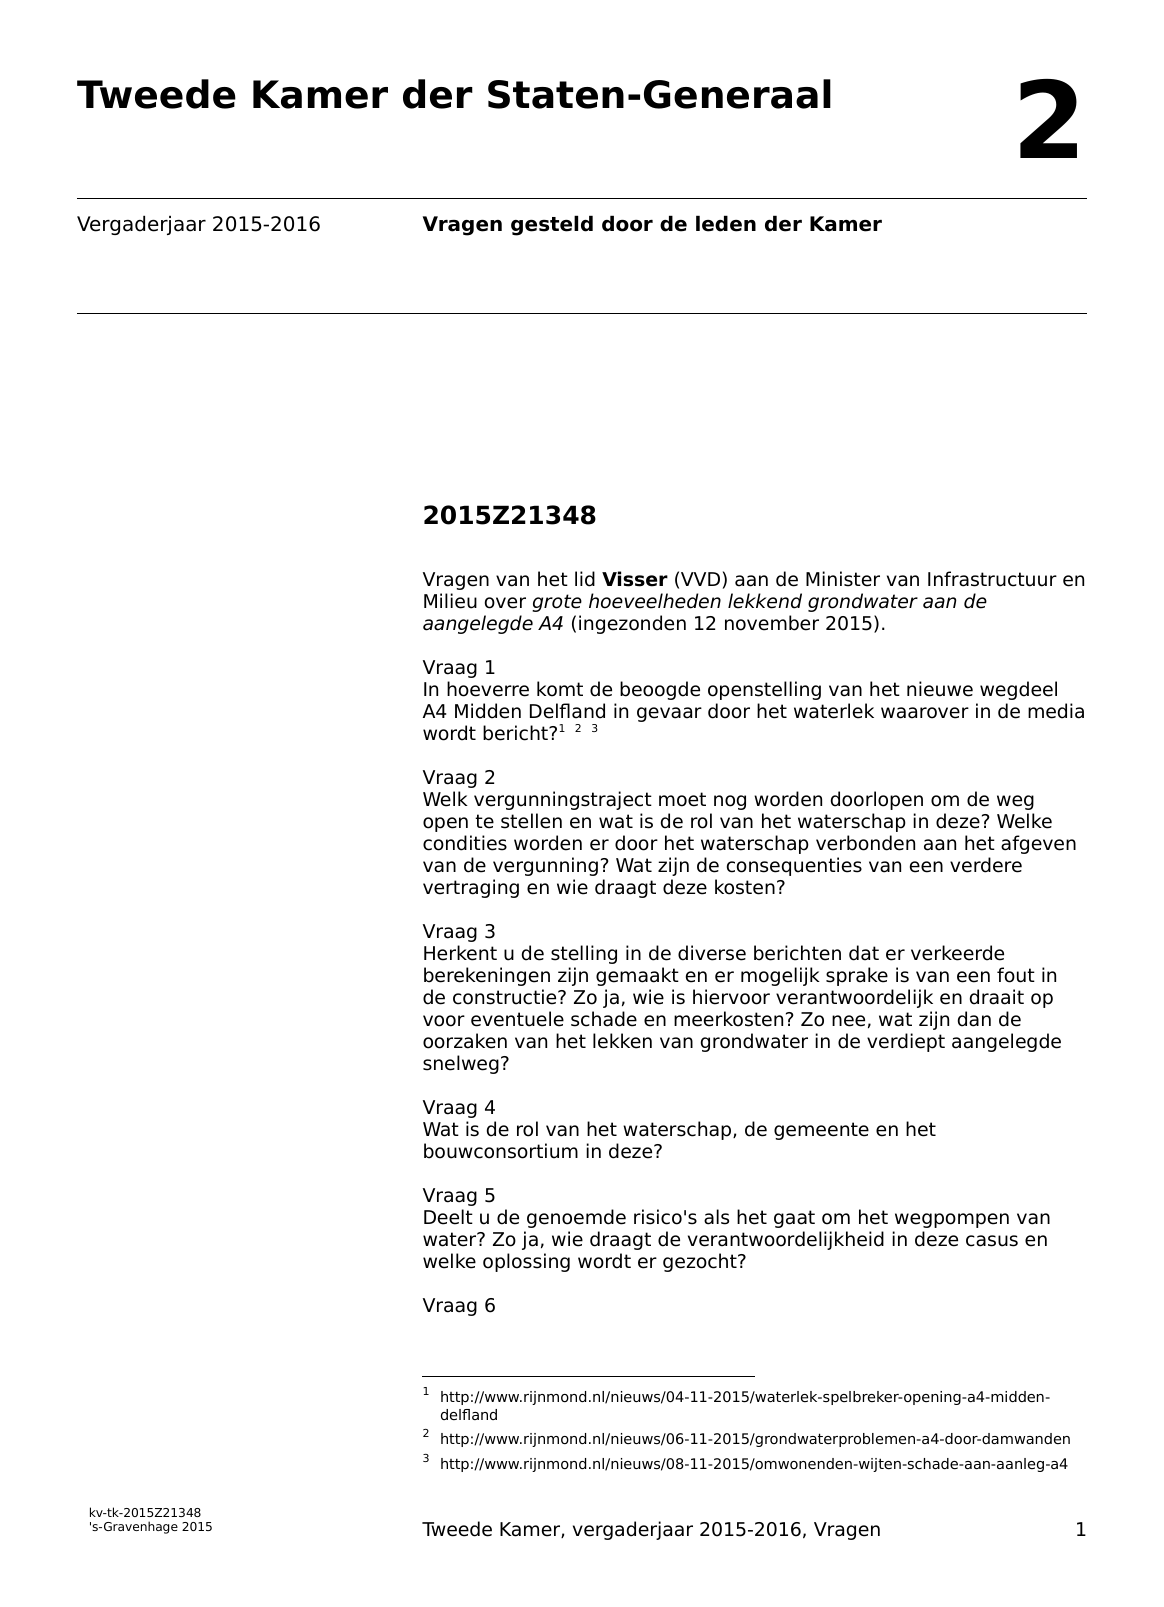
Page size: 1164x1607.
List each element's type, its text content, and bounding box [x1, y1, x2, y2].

text Wat is de rol van het waterschap, de gemeente en het bouwconsortium in deze? [422, 1119, 1087, 1163]
text 2015Z21348 [422, 501, 1087, 531]
text http://www.rijnmond.nl/nieuws/08-11-2015/omwonenden-wijten-schade-aan-aanleg-a4 [422, 1452, 1087, 1474]
table_cell Vergaderjaar 2015-2016 [77, 199, 422, 313]
text Vragen van het lid Visser (VVD) aan de Minister van Infrastructuur en Milieu over grote hoeveelheden lekkend grondwater aan de aangelegde A4 (ingezonden 12 november 2015). [422, 569, 1087, 635]
text Vraag 4 [422, 1097, 1087, 1119]
table_header Tweede Kamer der Staten-Generaal [77, 59, 886, 198]
text Vraag 2 [422, 767, 1087, 789]
text http://www.rijnmond.nl/nieuws/04-11-2015/waterlek-spelbreker-opening-a4-midden-delfland [422, 1385, 1087, 1424]
text kv-tk-2015Z21348 [88, 1506, 323, 1520]
text Herkent u de stelling in de diverse berichten dat er verkeerde berekeningen zijn gemaakt en er mogelijk sprake is van een fout in de constructie? Zo ja, wie is hiervoor verantwoordelijk en draait op voor eventuele schade en meerkosten? Zo nee, wat zijn dan de oorzaken van het lekken van grondwater in de verdiept aangelegde snelweg? [422, 943, 1087, 1075]
table_header 2 [886, 59, 1087, 198]
text Welk vergunningstraject moet nog worden doorlopen om de weg open te stellen en wat is de rol van het waterschap in deze? Welke condities worden er door het waterschap verbonden aan het afgeven van de vergunning? Wat zijn de consequenties van een verdere vertraging en wie draagt deze kosten? [422, 789, 1087, 899]
text In hoeverre komt de beoogde openstelling van het nieuwe wegdeel A4 Midden Delfland in gevaar door het waterlek waarover in de media wordt bericht? [422, 679, 1087, 745]
text Deelt u de genoemde risico's als het gaat om het wegpompen van water? Zo ja, wie draagt de verantwoordelijkheid in deze casus en welke oplossing wordt er gezocht? [422, 1207, 1087, 1273]
text http://www.rijnmond.nl/nieuws/06-11-2015/grondwaterproblemen-a4-door-damwanden [422, 1427, 1087, 1449]
text Vraag 5 [422, 1185, 1087, 1207]
text Vraag 3 [422, 921, 1087, 943]
text Vraag 1 [422, 657, 1087, 679]
text Vraag 6 [422, 1295, 1087, 1317]
text 's-Gravenhage 2015 [88, 1520, 323, 1534]
table_cell Vragen gesteld door de leden der Kamer [422, 199, 1087, 313]
